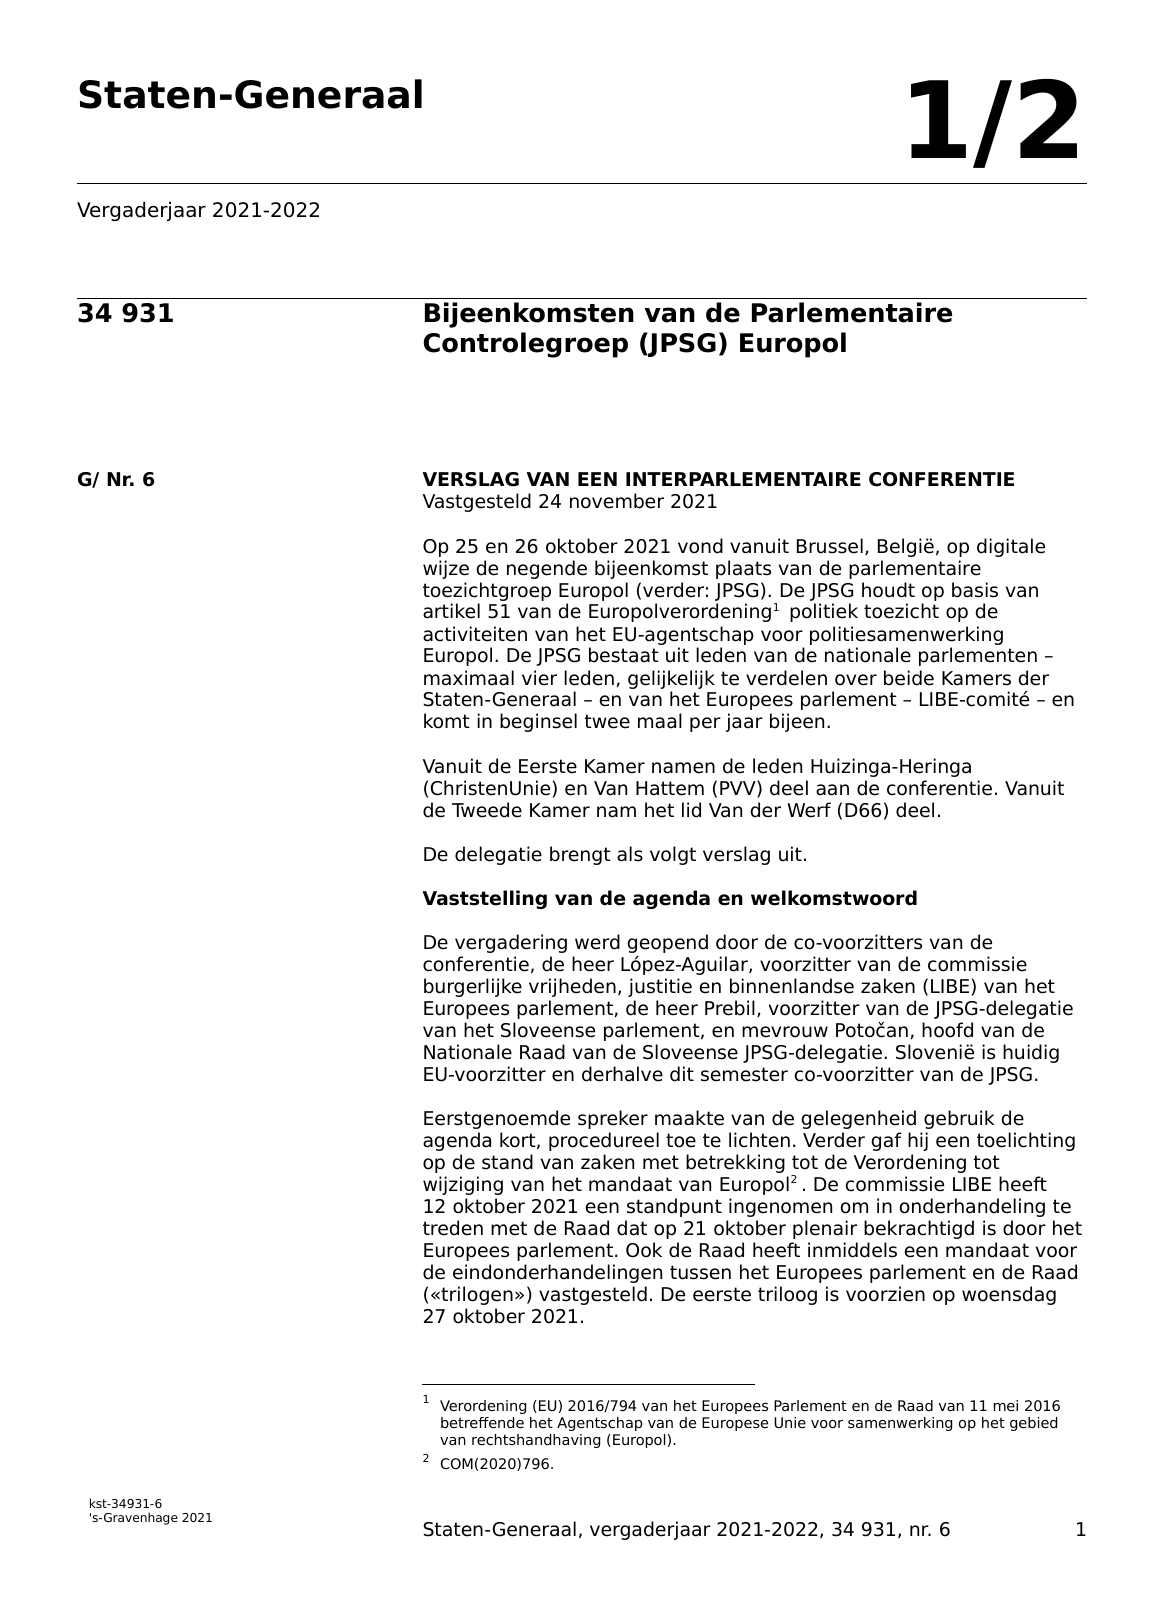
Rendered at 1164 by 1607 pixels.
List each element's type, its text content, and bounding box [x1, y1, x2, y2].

text Vastgesteld 24 november 2021 [422, 491, 1087, 513]
subtitle G/ Nr. 6 VERSLAG VAN EEN INTERPARLEMENTAIRE CONFERENTIE [77, 469, 1087, 491]
text Vanuit de Eerste Kamer namen de leden Huizinga-Heringa (ChristenUnie) en Van Hattem (PVV) deel aan de conferentie. Vanuit de Tweede Kamer nam het lid Van der Werf (D66) deel. [422, 756, 1087, 821]
text kst-34931-6 [88, 1497, 323, 1511]
text COM(2020)796. [422, 1452, 1087, 1474]
table_header 1/2 [886, 59, 1087, 183]
table_cell Vergaderjaar 2021-2022 [77, 184, 1087, 298]
table_header Staten-Generaal [77, 59, 886, 183]
text De vergadering werd geopend door de co-voorzitters van de conferentie, de heer López-Aguilar, voorzitter van de commissie burgerlijke vrijheden, justitie en binnenlandse zaken (LIBE) van het Europees parlement, de heer Prebil, voorzitter van de JPSG-delegatie van het Sloveense parlement, en mevrouw Potočan, hoofd van de Nationale Raad van de Sloveense JPSG-delegatie. Slovenië is huidig EU-voorzitter en derhalve dit semester co-voorzitter van de JPSG. [422, 932, 1087, 1086]
text Verordening (EU) 2016/794 van het Europees Parlement en de Raad van 11 mei 2016 betreffende het Agentschap van de Europese Unie voor samenwerking op het gebied van rechtshandhaving (Europol). [422, 1393, 1087, 1449]
text 's-Gravenhage 2021 [88, 1511, 323, 1525]
subtitle Vaststelling van de agenda en welkomstwoord [422, 888, 1087, 910]
text De delegatie brengt als volgt verslag uit. [422, 844, 1087, 866]
text Op 25 en 26 oktober 2021 vond vanuit Brussel, België, op digitale wijze de negende bijeenkomst plaats van de parlementaire toezichtgroep Europol (verder: JPSG). De JPSG houdt op basis van artikel 51 van de Europolverordening politiek toezicht op de activiteiten van het EU-agentschap voor politiesamenwerking Europol. De JPSG bestaat uit leden van de nationale parlementen – maximaal vier leden, gelijkelijk te verdelen over beide Kamers der Staten-Generaal – en van het Europees parlement – LIBE-comité – en komt in beginsel twee maal per jaar bijeen. [422, 536, 1087, 733]
text Eerstgenoemde spreker maakte van de gelegenheid gebruik de agenda kort, procedureel toe te lichten. Verder gaf hij een toelichting op de stand van zaken met betrekking tot de Verordening tot wijziging van het mandaat van Europol. De commissie LIBE heeft 12 oktober 2021 een standpunt ingenomen om in onderhandeling te treden met de Raad dat op 21 oktober plenair bekrachtigd is door het Europees parlement. Ook de Raad heeft inmiddels een mandaat voor de eindonderhandelingen tussen het Europees parlement en de Raad («trilogen») vastgesteld. De eerste triloog is voorzien op woensdag 27 oktober 2021. [422, 1108, 1087, 1328]
subtitle 34 931 Bijeenkomsten van de Parlementaire Controlegroep (JPSG) Europol [77, 299, 1087, 358]
